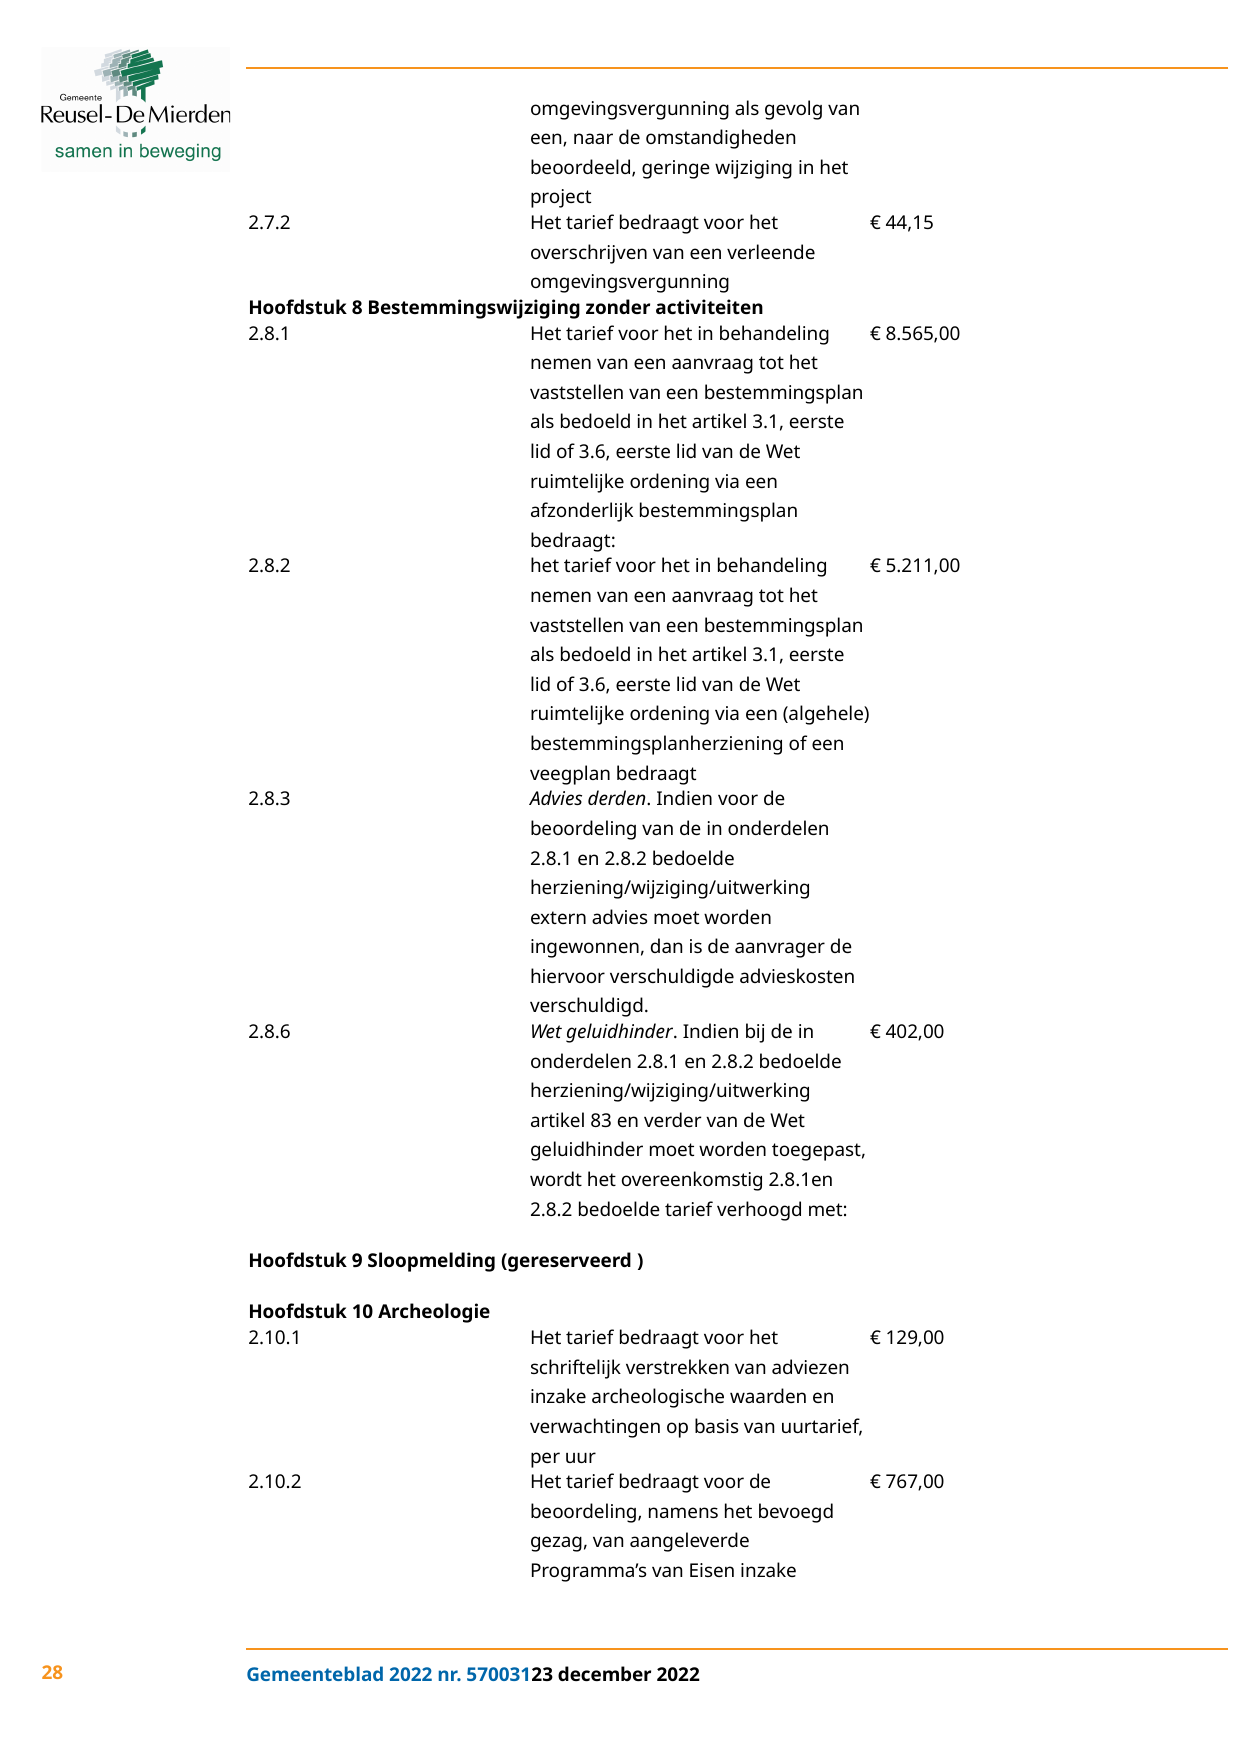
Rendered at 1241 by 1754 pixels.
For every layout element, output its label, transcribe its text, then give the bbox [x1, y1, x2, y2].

table_cell Wet geluidhinder. Indien bij de in onderdelen 2.8.1 en 2.8.2 bedoelde herziening/wijziging/uitwerking artikel 83 en verder van de Wet geluidhinder moet worden toegepast, wordt het overeenkomstig 2.8.1en 2.8.2 bedoelde tarief verhoogd met: [530, 1018, 870, 1222]
table_cell 2.8.1 [248, 320, 530, 553]
table_cell € 767,00 [870, 1469, 1152, 1583]
table_cell € 402,00 [870, 1018, 1152, 1222]
table_cell 2.8.2 [248, 553, 530, 786]
table_cell € 8.565,00 [870, 320, 1152, 553]
table_cell [248, 95, 530, 209]
table_cell het tarief voor het in behandeling nemen van een aanvraag tot het vaststellen van een bestemmingsplan als bedoeld in het artikel 3.1, eerste lid of 3.6, eerste lid van de Wet ruimtelijke ordening via een (algehele) bestemmingsplanherziening of een veegplan bedraagt [530, 553, 870, 786]
table_cell € 5.211,00 [870, 553, 1152, 786]
table_cell Het tarief bedraagt voor het schriftelijk verstrekken van adviezen inzake archeologische waarden en verwachtingen op basis van uurtarief, per uur [530, 1325, 870, 1468]
table_cell 2.10.1 [248, 1325, 530, 1468]
table_cell [248, 1222, 1152, 1247]
table_cell Het tarief bedraagt voor de beoordeling, namens het bevoegd gezag, van aangeleverde Programma’s van Eisen inzake [530, 1469, 870, 1583]
table_cell Hoofdstuk 10 Archeologie [248, 1299, 1152, 1324]
table_cell omgevingsvergunning als gevolg van een, naar de omstandigheden beoordeeld, geringe wijziging in het project [530, 95, 870, 209]
table_cell 2.8.6 [248, 1018, 530, 1222]
table_cell 2.8.3 [248, 786, 530, 1018]
table_cell 2.10.2 [248, 1469, 530, 1583]
table_cell [870, 786, 1152, 1018]
table_cell Hoofdstuk 8 Bestemmingswijziging zonder activiteiten [248, 294, 1152, 320]
table_cell € 129,00 [870, 1325, 1152, 1468]
table_cell Het tarief bedraagt voor het overschrijven van een verleende omgevingsvergunning [530, 209, 870, 294]
table_cell Het tarief voor het in behandeling nemen van een aanvraag tot het vaststellen van een bestemmingsplan als bedoeld in het artikel 3.1, eerste lid of 3.6, eerste lid van de Wet ruimtelijke ordening via een afzonderlijk bestemmingsplan bedraagt: [530, 320, 870, 553]
table_cell [248, 1273, 1152, 1299]
table_cell Advies derden. Indien voor de beoordeling van de in onderdelen 2.8.1 en 2.8.2 bedoelde herziening/wijziging/uitwerking extern advies moet worden ingewonnen, dan is de aanvrager de hiervoor verschuldigde advieskosten verschuldigd. [530, 786, 870, 1018]
table_cell € 44,15 [870, 209, 1152, 294]
picture [41, 47, 231, 172]
table_cell Hoofdstuk 9 Sloopmelding (gereserveerd ) [248, 1247, 1152, 1273]
table_cell [870, 95, 1152, 209]
table_cell 2.7.2 [248, 209, 530, 294]
